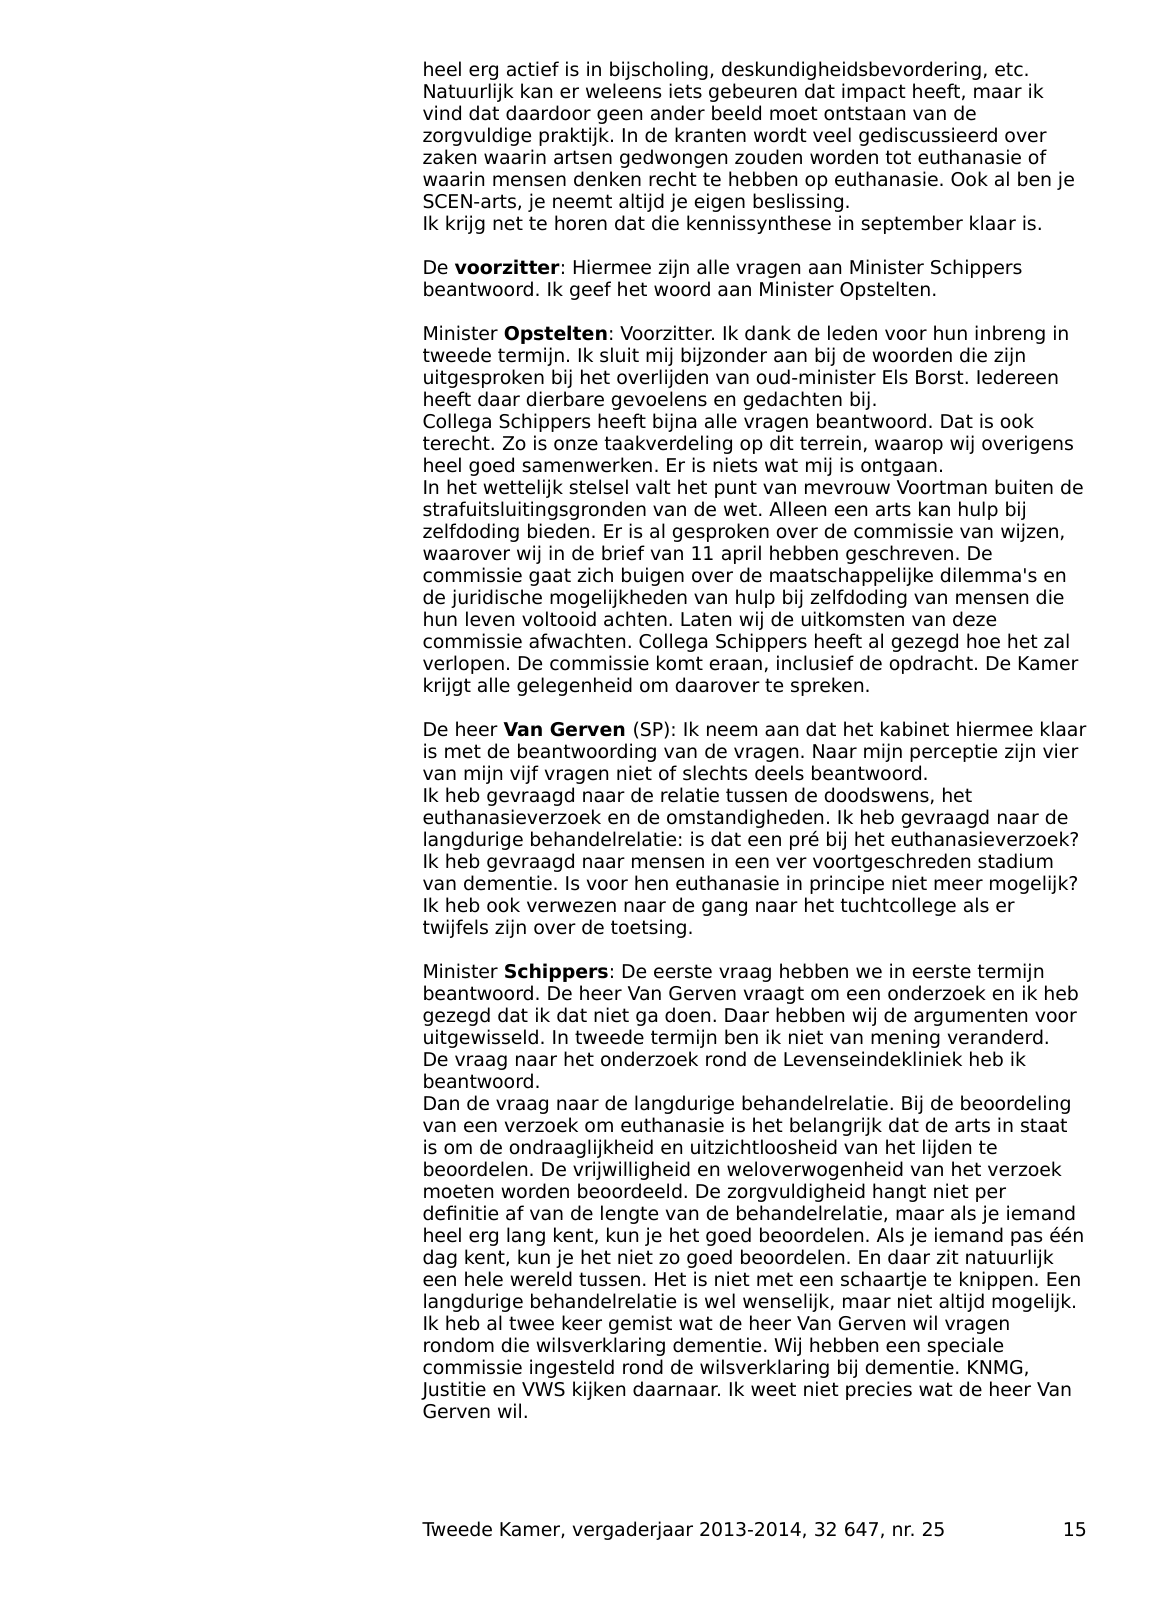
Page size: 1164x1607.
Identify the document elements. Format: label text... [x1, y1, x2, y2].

text Ik krijg net te horen dat die kennissynthese in september klaar is. [422, 213, 1087, 235]
text De heer Van Gerven (SP): Ik neem aan dat het kabinet hiermee klaar is met de beantwoording van de vragen. Naar mijn perceptie zijn vier van mijn vijf vragen niet of slechts deels beantwoord. [422, 719, 1087, 785]
text Minister Opstelten: Voorzitter. Ik dank de leden voor hun inbreng in tweede termijn. Ik sluit mij bijzonder aan bij de woorden die zijn uitgesproken bij het overlijden van oud-minister Els Borst. Iedereen heeft daar dierbare gevoelens en gedachten bij. [422, 323, 1087, 411]
text Minister Schippers: De eerste vraag hebben we in eerste termijn beantwoord. De heer Van Gerven vraagt om een onderzoek en ik heb gezegd dat ik dat niet ga doen. Daar hebben wij de argumenten voor uitgewisseld. In tweede termijn ben ik niet van mening veranderd. [422, 961, 1087, 1049]
text In het wettelijk stelsel valt het punt van mevrouw Voortman buiten de strafuitsluitingsgronden van de wet. Alleen een arts kan hulp bij zelfdoding bieden. Er is al gesproken over de commissie van wijzen, waarover wij in de brief van 11 april hebben geschreven. De commissie gaat zich buigen over de maatschappelijke dilemma's en de juridische mogelijkheden van hulp bij zelfdoding van mensen die hun leven voltooid achten. Laten wij de uitkomsten van deze commissie afwachten. Collega Schippers heeft al gezegd hoe het zal verlopen. De commissie komt eraan, inclusief de opdracht. De Kamer krijgt alle gelegenheid om daarover te spreken. [422, 477, 1087, 697]
text Dan de vraag naar de langdurige behandelrelatie. Bij de beoordeling van een verzoek om euthanasie is het belangrijk dat de arts in staat is om de ondraaglijkheid en uitzichtloosheid van het lijden te beoordelen. De vrijwilligheid en weloverwogenheid van het verzoek moeten worden beoordeeld. De zorgvuldigheid hangt niet per definitie af van de lengte van de behandelrelatie, maar als je iemand heel erg lang kent, kun je het goed beoordelen. Als je iemand pas één dag kent, kun je het niet zo goed beoordelen. En daar zit natuurlijk een hele wereld tussen. Het is niet met een schaartje te knippen. Een langdurige behandelrelatie is wel wenselijk, maar niet altijd mogelijk. [422, 1093, 1087, 1313]
text Ik heb al twee keer gemist wat de heer Van Gerven wil vragen rondom die wilsverklaring dementie. Wij hebben een speciale commissie ingesteld rond de wilsverklaring bij dementie. KNMG, Justitie en VWS kijken daarnaar. Ik weet niet precies wat de heer Van Gerven wil. [422, 1313, 1087, 1423]
text Collega Schippers heeft bijna alle vragen beantwoord. Dat is ook terecht. Zo is onze taakverdeling op dit terrein, waarop wij overigens heel goed samenwerken. Er is niets wat mij is ontgaan. [422, 411, 1087, 477]
text heel erg actief is in bijscholing, deskundigheidsbevordering, etc. Natuurlijk kan er weleens iets gebeuren dat impact heeft, maar ik vind dat daardoor geen ander beeld moet ontstaan van de zorgvuldige praktijk. In de kranten wordt veel gediscussieerd over zaken waarin artsen gedwongen zouden worden tot euthanasie of waarin mensen denken recht te hebben op euthanasie. Ook al ben je SCEN-arts, je neemt altijd je eigen beslissing. [422, 59, 1087, 213]
text De voorzitter: Hiermee zijn alle vragen aan Minister Schippers beantwoord. Ik geef het woord aan Minister Opstelten. [422, 257, 1087, 301]
text De vraag naar het onderzoek rond de Levenseindekliniek heb ik beantwoord. [422, 1049, 1087, 1093]
text Ik heb gevraagd naar de relatie tussen de doodswens, het euthanasieverzoek en de omstandigheden. Ik heb gevraagd naar de langdurige behandelrelatie: is dat een pré bij het euthanasieverzoek? Ik heb gevraagd naar mensen in een ver voortgeschreden stadium van dementie. Is voor hen euthanasie in principe niet meer mogelijk? Ik heb ook verwezen naar de gang naar het tuchtcollege als er twijfels zijn over de toetsing. [422, 785, 1087, 939]
